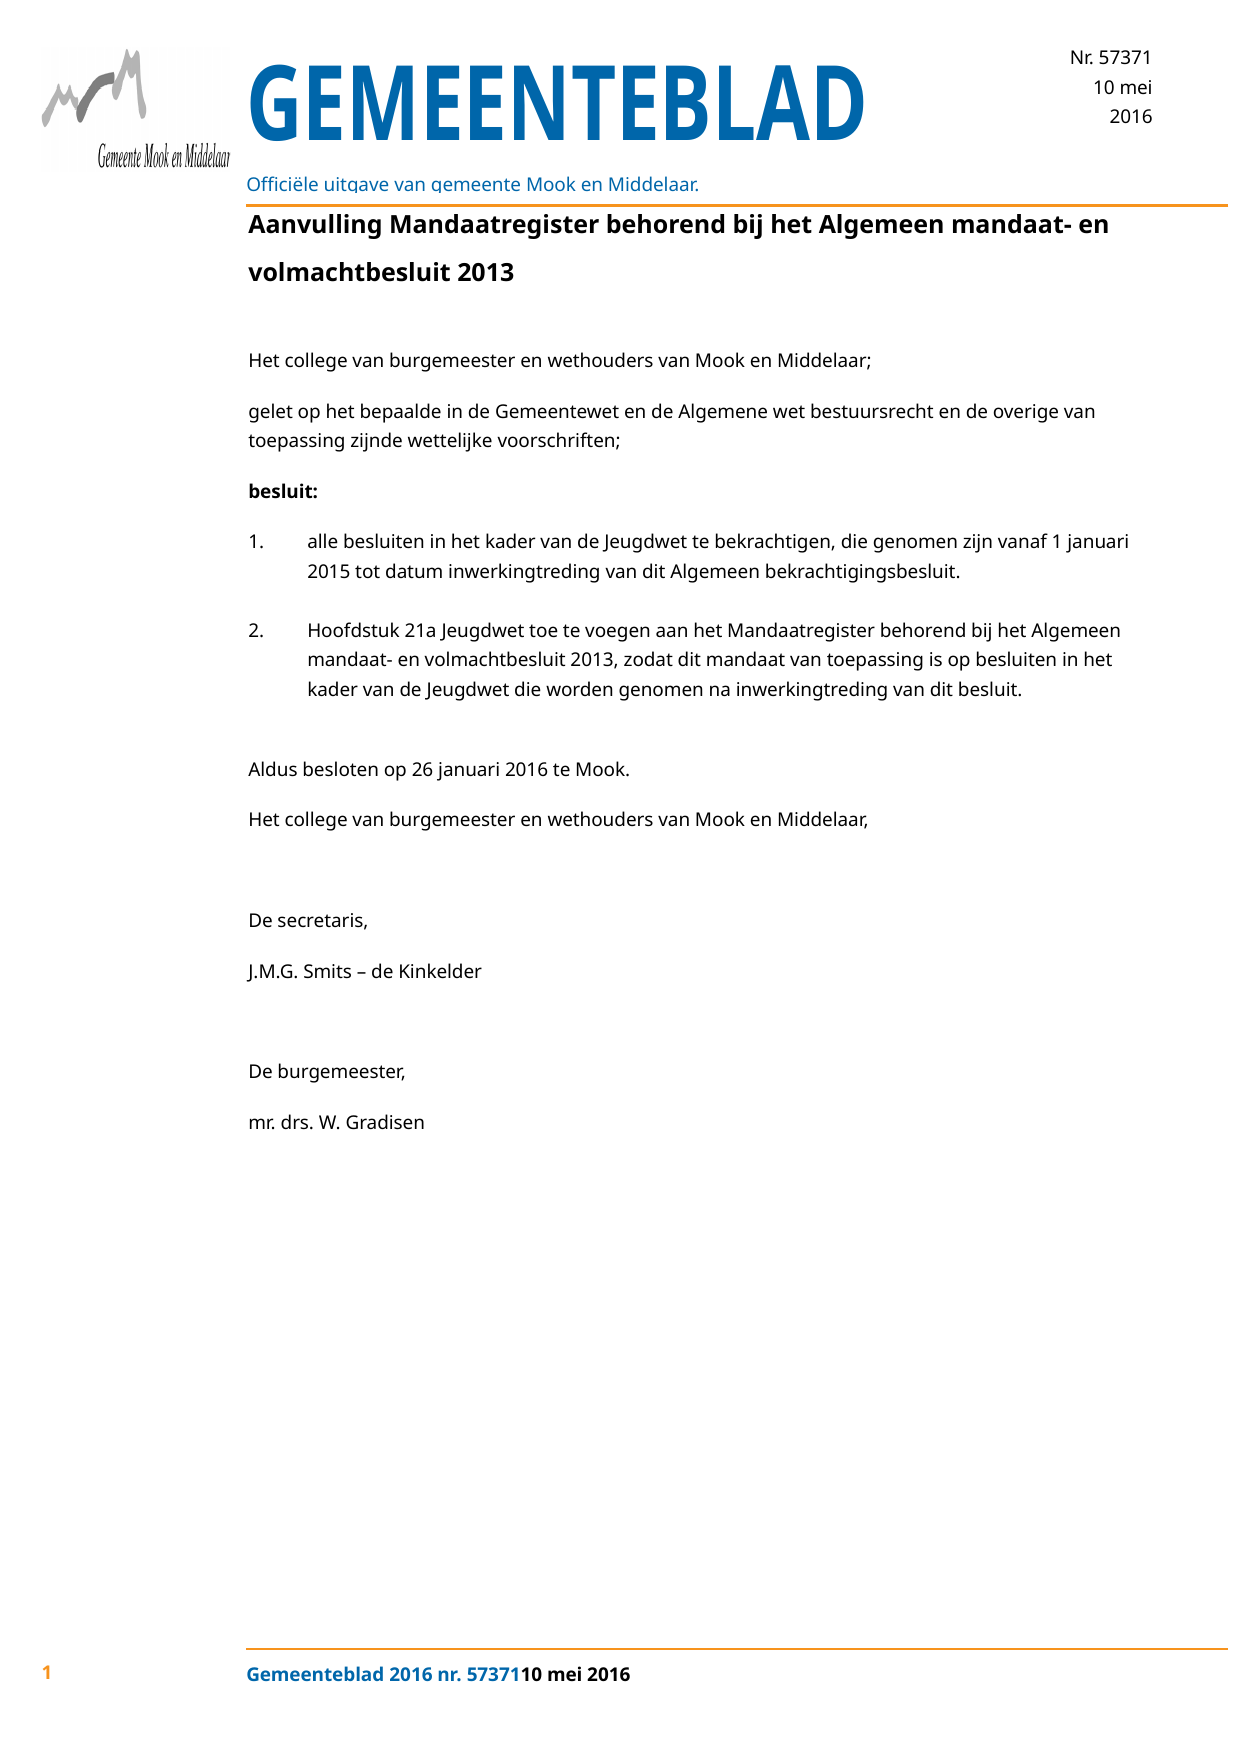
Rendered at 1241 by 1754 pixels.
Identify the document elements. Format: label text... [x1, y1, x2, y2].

text mr. drs. W. Gradisen [248, 1109, 1152, 1135]
text Het college van burgemeester en wethouders van Mook en Middelaar, [248, 807, 1152, 832]
list Hoofdstuk 21a Jeugdwet toe te voegen aan het Mandaatregister behorend bij het Algemeen mandaat- en volmachtbesluit 2013, zodat dit mandaat van toepassing is op besluiten in het kader van de Jeugdwet die worden genomen na inwerkingtreding van dit besluit. [248, 617, 1152, 702]
text Aldus besloten op 26 januari 2016 te Mook. [248, 756, 1152, 782]
list alle besluiten in het kader van de Jeugdwet te bekrachtigen, die genomen zijn vanaf 1 januari 2015 tot datum inwerkingtreding van dit Algemeen bekrachtigingsbesluit. [248, 528, 1152, 584]
text besluit: [248, 478, 1152, 504]
text De burgemeester, [248, 1059, 1152, 1084]
text gelet op het bepaalde in de Gemeentewet en de Algemene wet bestuursrecht en de overige van toepassing zijnde wettelijke voorschriften; [248, 398, 1152, 453]
picture [41, 47, 231, 172]
text De secretaris, [248, 907, 1152, 933]
text J.M.G. Smits – de Kinkelder [248, 958, 1152, 984]
text Het college van burgemeester en wethouders van Mook en Middelaar; [248, 347, 1152, 373]
text Aanvulling Mandaatregister behorend bij het Algemeen mandaat- en volmachtbesluit 2013 [248, 207, 1152, 288]
